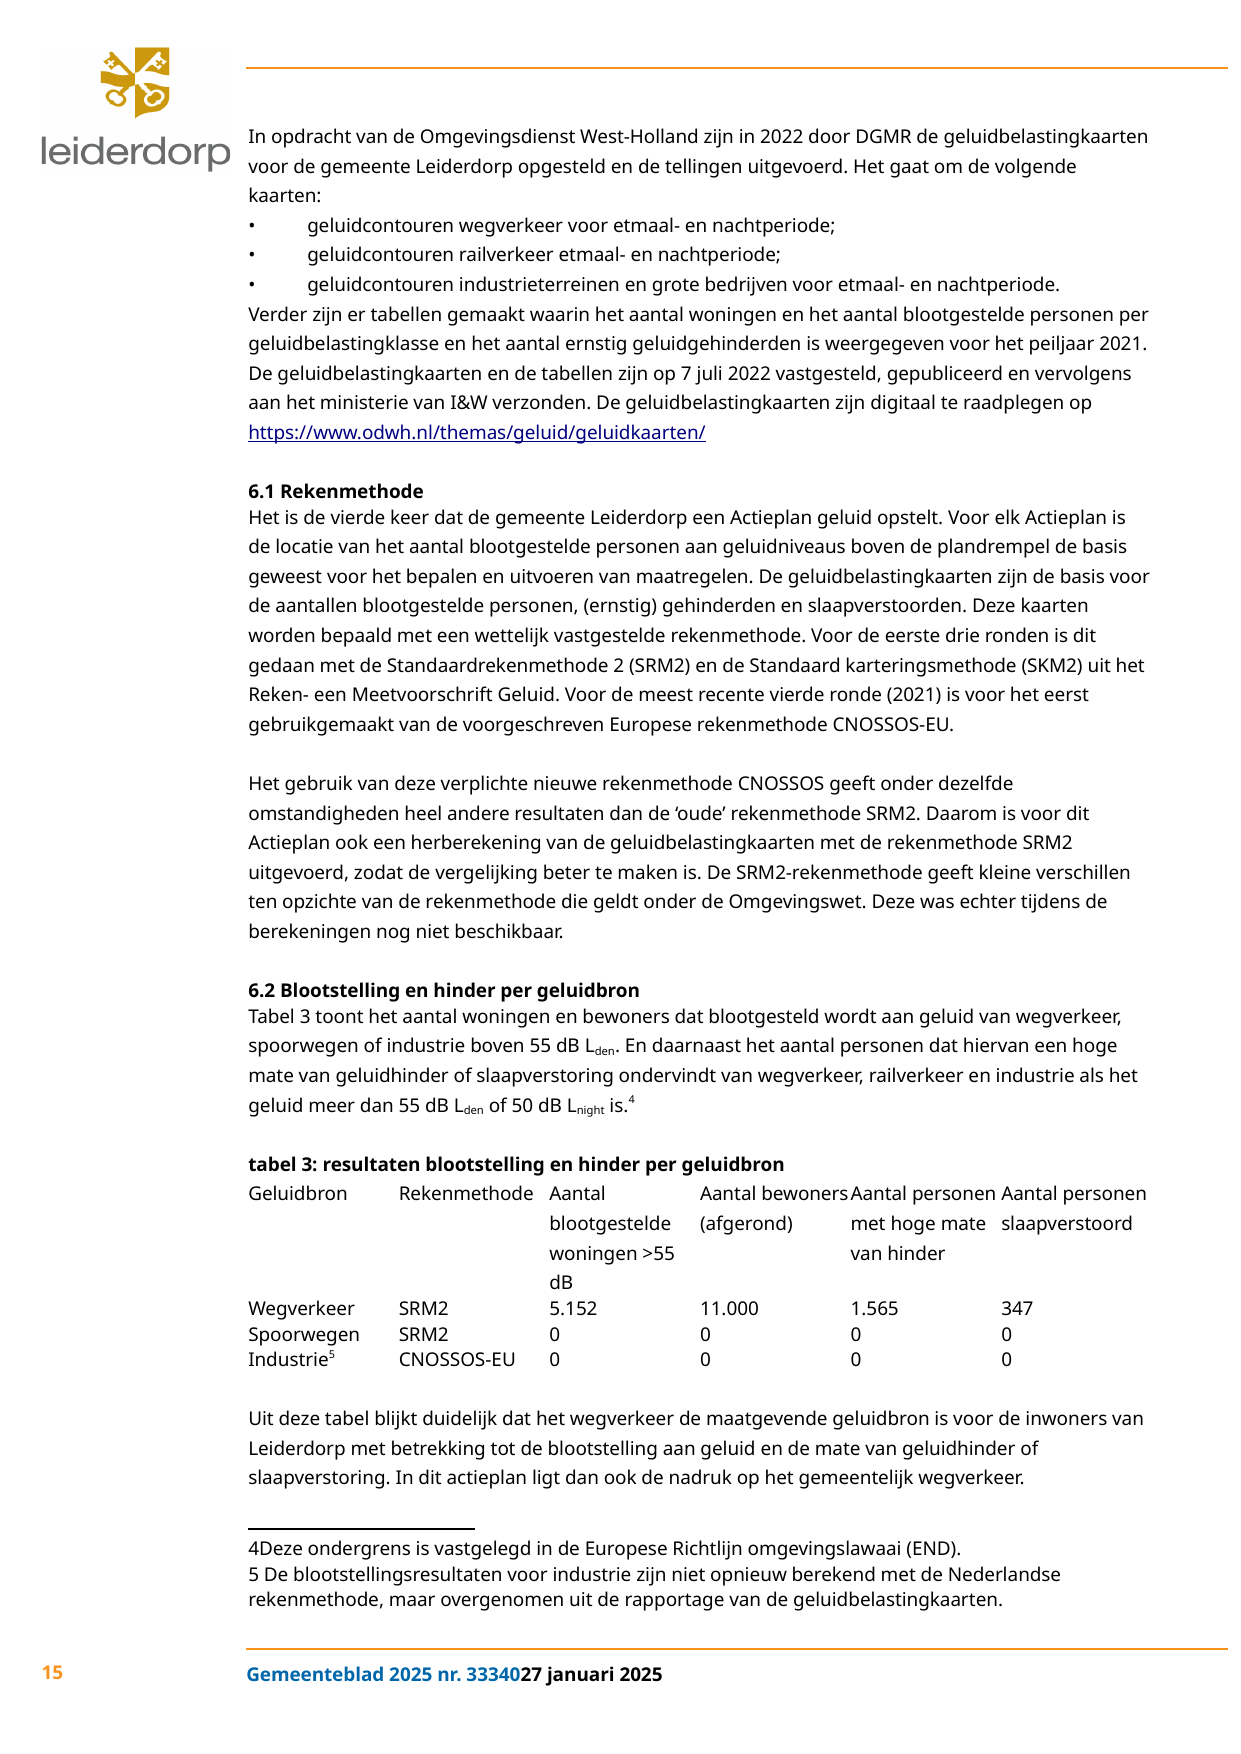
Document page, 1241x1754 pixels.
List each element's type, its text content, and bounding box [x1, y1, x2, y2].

text Het gebruik van deze verplichte nieuwe rekenmethode CNOSSOS geeft onder dezelfde omstandigheden heel andere resultaten dan de ‘oude’ rekenmethode SRM2. Daarom is voor dit Actieplan ook een herberekening van de geluidbelastingkaarten met de rekenmethode SRM2 uitgevoerd, zodat de vergelijking beter te maken is. De SRM2-rekenmethode geeft kleine verschillen ten opzichte van de rekenmethode die geldt onder de Omgevingswet. Deze was echter tijdens de berekeningen nog niet beschikbaar. [248, 770, 1152, 944]
table_cell CNOSSOS-EU [399, 1347, 549, 1372]
text Tabel 3 toont het aantal woningen en bewoners dat blootgesteld wordt aan geluid van wegverkeer, spoorwegen of industrie boven 55 dB Lden. En daarnaast het aantal personen dat hiervan een hoge mate van geluidhinder of slaapverstoring ondervindt van wegverkeer, railverkeer en industrie als het geluid meer dan 55 dB Lden of 50 dB Lnight is. [248, 1003, 1152, 1117]
table_header Aantal bewoners (afgerond) [700, 1181, 850, 1295]
text tabel 3: resultaten blootstelling en hinder per geluidbron [248, 1151, 1152, 1177]
table_cell SRM2 [399, 1321, 549, 1347]
table_header Geluidbron [248, 1181, 398, 1295]
table_header Rekenmethode [399, 1181, 549, 1295]
text 6.2 Blootstelling en hinder per geluidbron [248, 977, 1152, 1003]
list geluidcontouren wegverkeer voor etmaal- en nachtperiode; [248, 212, 1152, 238]
table_cell Spoorwegen [248, 1321, 398, 1347]
text Deze ondergrens is vastgelegd in de Europese Richtlijn omgevingslawaai (END). [248, 1535, 1152, 1561]
table_cell 1.565 [850, 1295, 1001, 1321]
text In opdracht van de Omgevingsdienst West-Holland zijn in 2022 door DGMR de geluidbelastingkaarten voor de gemeente Leiderdorp opgesteld en de tellingen uitgevoerd. Het gaat om de volgende kaarten: [248, 123, 1152, 208]
table_cell 0 [1001, 1347, 1152, 1372]
table_cell 11.000 [700, 1295, 850, 1321]
table_cell 0 [850, 1321, 1001, 1347]
table_cell 347 [1001, 1295, 1152, 1321]
table_cell 0 [549, 1321, 700, 1347]
picture [41, 47, 231, 172]
table_header Aantal blootgestelde woningen >55 dB [549, 1181, 700, 1295]
text Het is de vierde keer dat de gemeente Leiderdorp een Actieplan geluid opstelt. Voor elk Actieplan is de locatie van het aantal blootgestelde personen aan geluidniveaus boven de plandrempel de basis geweest voor het bepalen en uitvoeren van maatregelen. De geluidbelastingkaarten zijn de basis voor de aantallen blootgestelde personen, (ernstig) gehinderden en slaapverstoorden. Deze kaarten worden bepaald met een wettelijk vastgestelde rekenmethode. Voor de eerste drie ronden is dit gedaan met de Standaardrekenmethode 2 (SRM2) en de Standaard karteringsmethode (SKM2) uit het Reken- een Meetvoorschrift Geluid. Voor de meest recente vierde ronde (2021) is voor het eerst gebruikgemaakt van de voorgeschreven Europese rekenmethode CNOSSOS-EU. [248, 504, 1152, 737]
text Uit deze tabel blijkt duidelijk dat het wegverkeer de maatgevende geluidbron is voor de inwoners van Leiderdorp met betrekking tot de blootstelling aan geluid en de mate van geluidhinder of slaapverstoring. In dit actieplan ligt dan ook de nadruk op het gemeentelijk wegverkeer. [248, 1405, 1152, 1490]
table_cell 0 [700, 1347, 850, 1372]
table_cell SRM2 [399, 1295, 549, 1321]
table_header Aantal personen met hoge mate van hinder [850, 1181, 1001, 1295]
list geluidcontouren railverkeer etmaal- en nachtperiode; [248, 242, 1152, 267]
table_header Aantal personen slaapverstoord [1001, 1181, 1152, 1295]
text Verder zijn er tabellen gemaakt waarin het aantal woningen en het aantal blootgestelde personen per geluidbelastingklasse en het aantal ernstig geluidgehinderden is weergegeven voor het peiljaar 2021. De geluidbelastingkaarten en de tabellen zijn op 7 juli 2022 vastgesteld, gepubliceerd en vervolgens aan het ministerie van I&W verzonden. De geluidbelastingkaarten zijn digitaal te raadplegen op https://www.odwh.nl/themas/geluid/geluidkaarten/ [248, 301, 1152, 445]
table_cell 5.152 [549, 1295, 700, 1321]
table_cell 0 [700, 1321, 850, 1347]
text 6.1 Rekenmethode [248, 478, 1152, 504]
table_cell 0 [549, 1347, 700, 1372]
list geluidcontouren industrieterreinen en grote bedrijven voor etmaal- en nachtperiode. [248, 271, 1152, 297]
table_cell 0 [850, 1347, 1001, 1372]
table_cell 0 [1001, 1321, 1152, 1347]
table_cell Wegverkeer [248, 1295, 398, 1321]
table_cell Industrie [248, 1347, 398, 1372]
